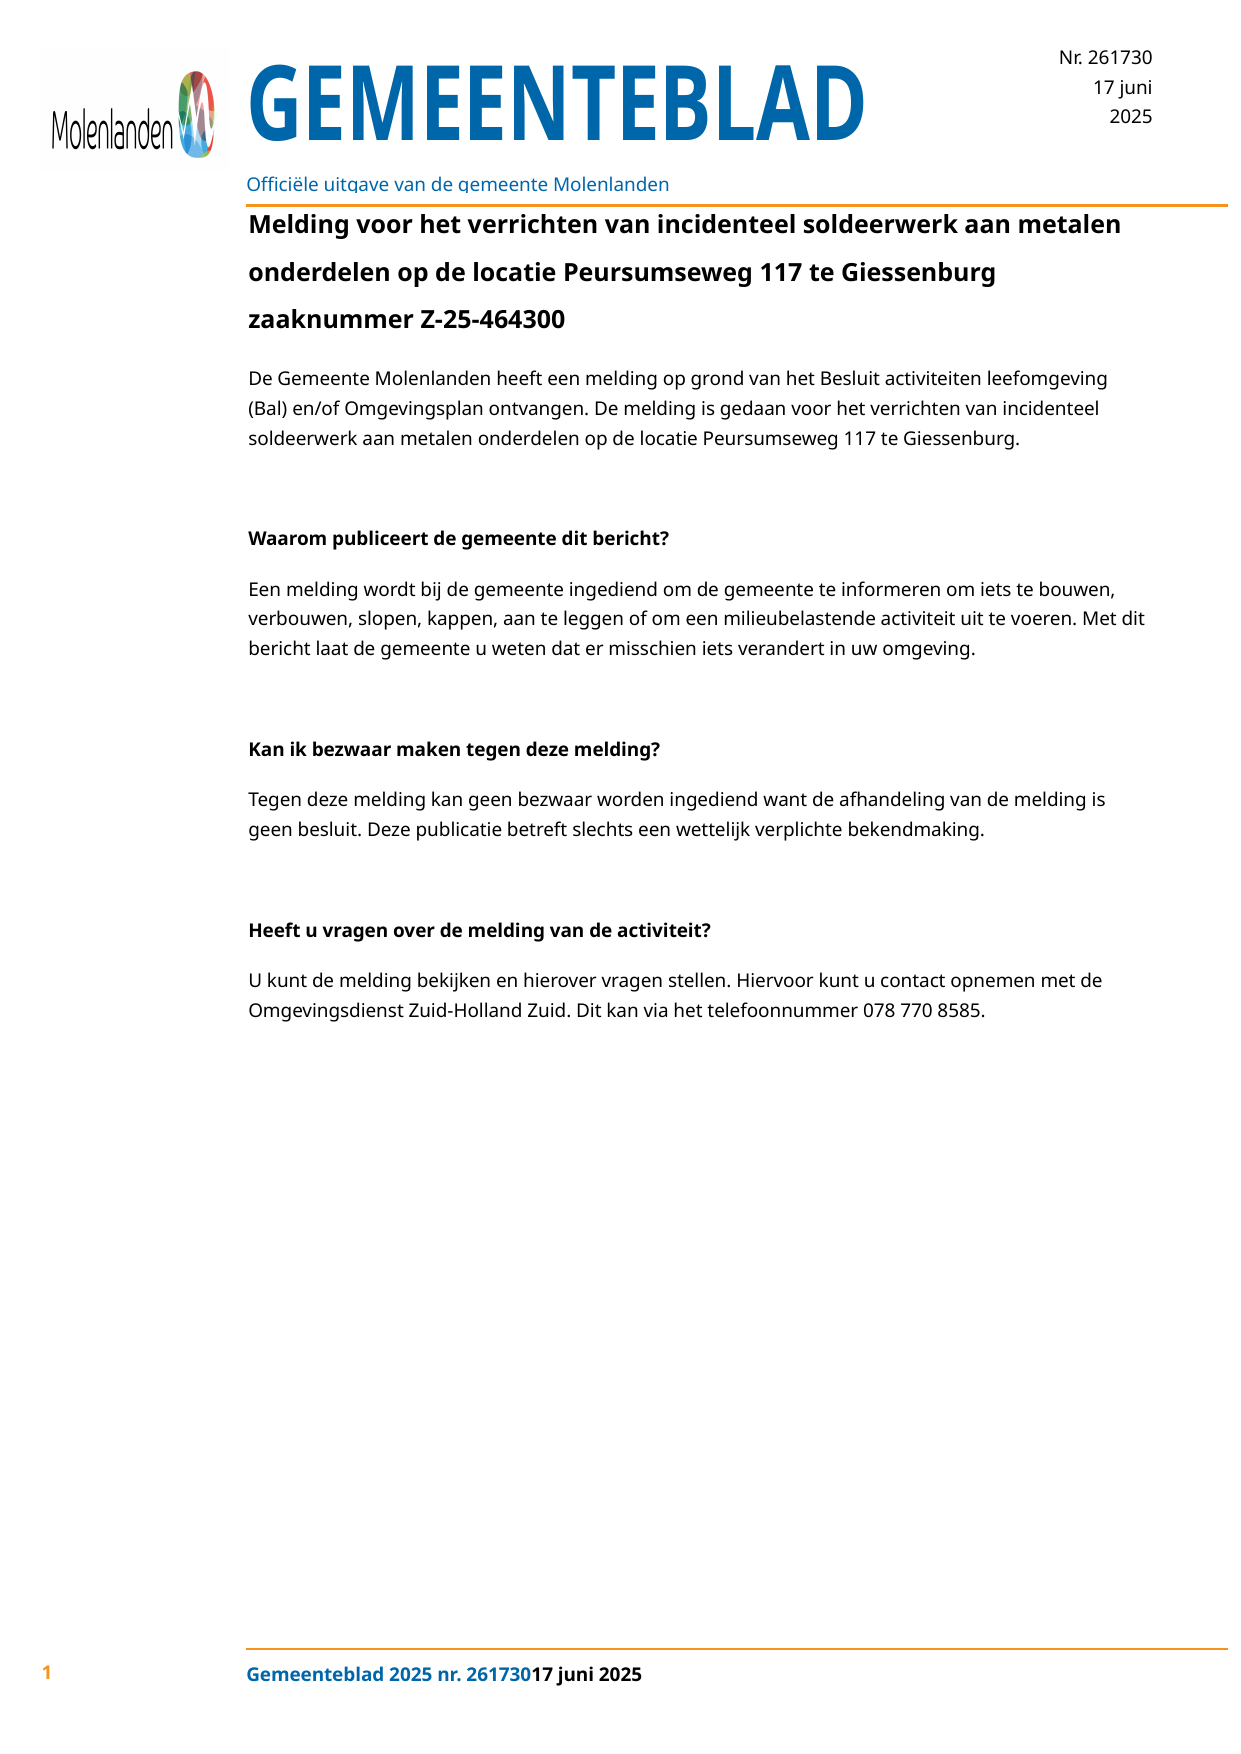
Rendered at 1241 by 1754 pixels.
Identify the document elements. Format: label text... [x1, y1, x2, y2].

text Heeft u vragen over de melding van de activiteit? [248, 917, 1152, 942]
text Waarom publiceert de gemeente dit bericht? [248, 526, 1152, 551]
text U kunt de melding bekijken en hierover vragen stellen. Hiervoor kunt u contact opnemen met de Omgevingsdienst Zuid-Holland Zuid. Dit kan via het telefoonnummer 078 770 8585. [248, 967, 1152, 1022]
text Kan ik bezwaar maken tegen deze melding? [248, 736, 1152, 762]
text De Gemeente Molenlanden heeft een melding op grond van het Besluit activiteiten leefomgeving (Bal) en/of Omgevingsplan ontvangen. De melding is gedaan voor het verrichten van incidenteel soldeerwerk aan metalen onderdelen op de locatie Peursumseweg 117 te Giessenburg. [248, 366, 1152, 450]
picture [41, 47, 231, 172]
text Een melding wordt bij de gemeente ingediend om de gemeente te informeren om iets te bouwen, verbouwen, slopen, kappen, aan te leggen of om een milieubelastende activiteit uit te voeren. Met dit bericht laat de gemeente u weten dat er misschien iets verandert in uw omgeving. [248, 576, 1152, 661]
text Tegen deze melding kan geen bezwaar worden ingediend want de afhandeling van de melding is geen besluit. Deze publicatie betreft slechts een wettelijk verplichte bekendmaking. [248, 786, 1152, 842]
text Melding voor het verrichten van incidenteel soldeerwerk aan metalen onderdelen op de locatie Peursumseweg 117 te Giessenburg zaaknummer Z-25-464300 [248, 207, 1152, 336]
